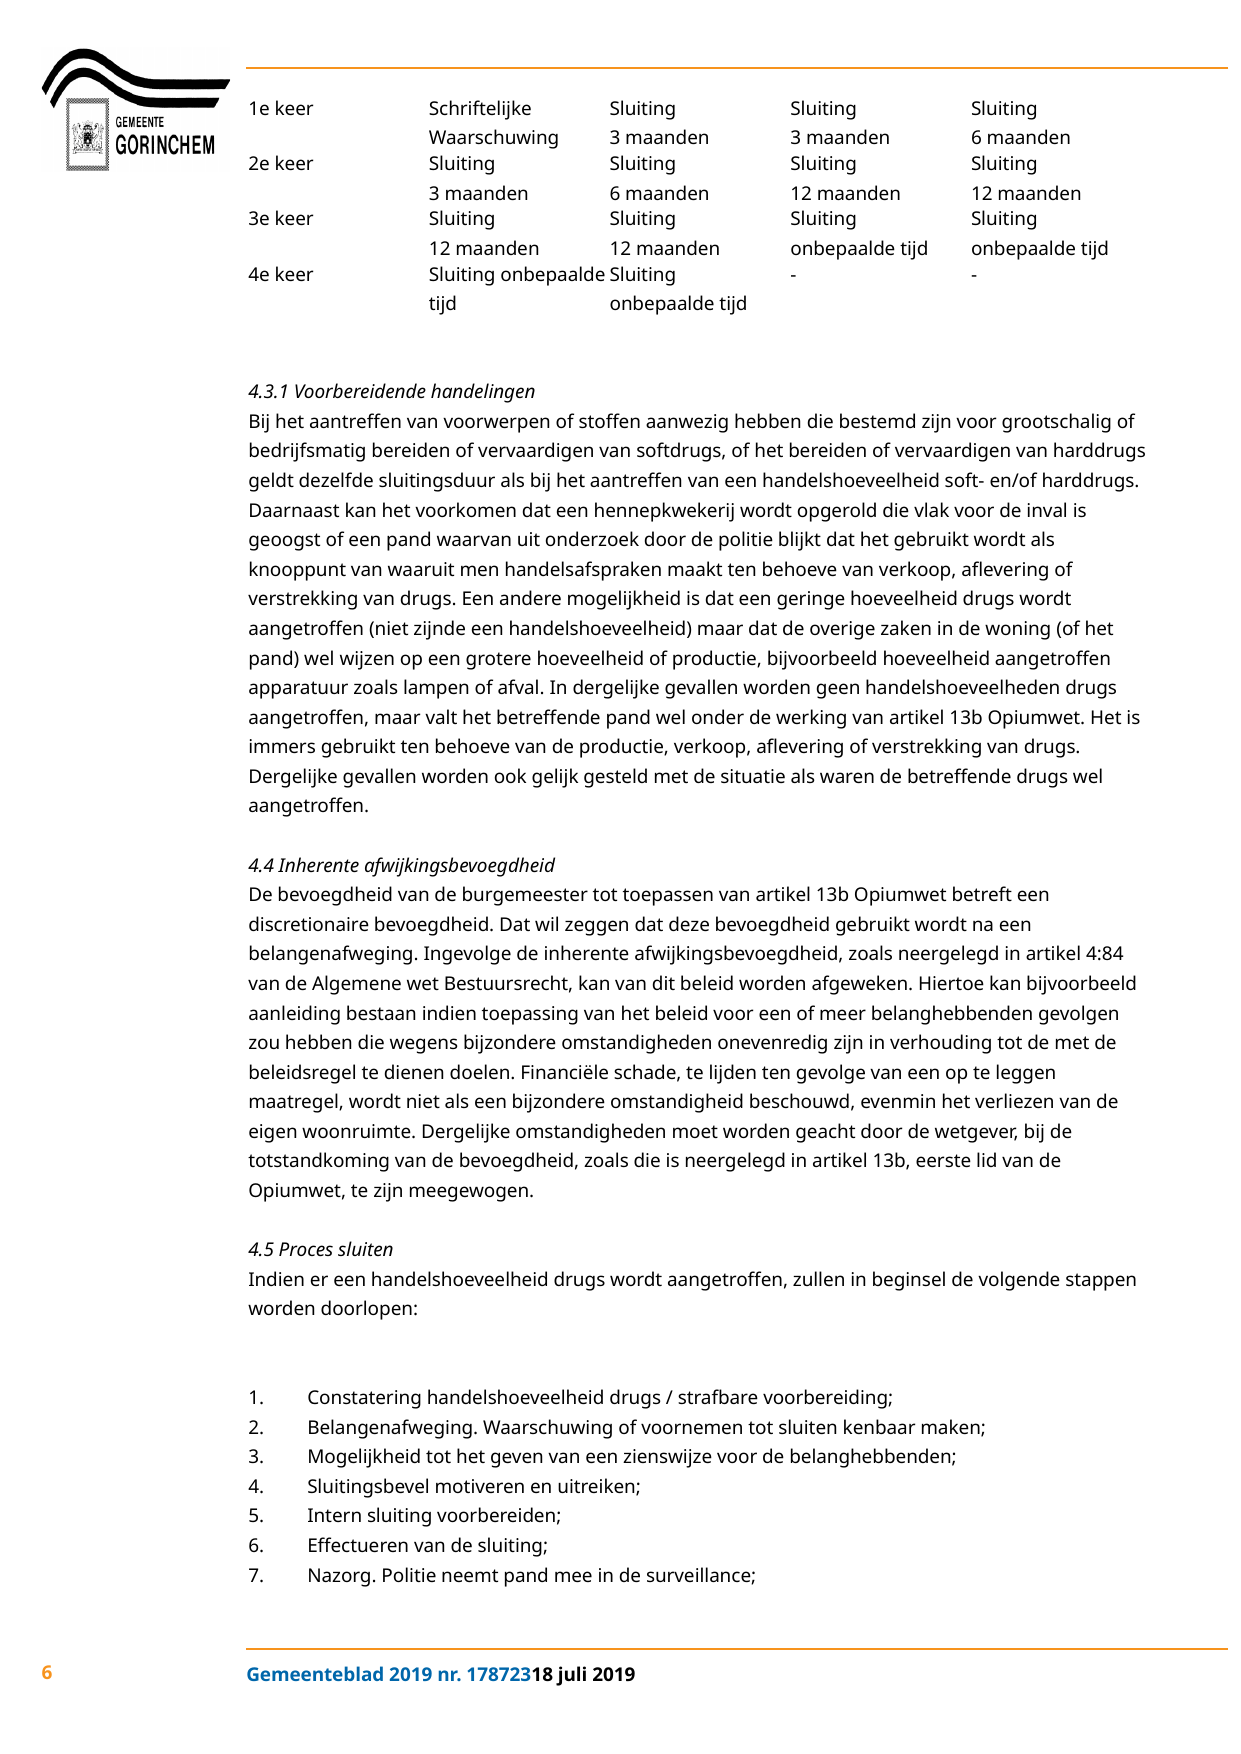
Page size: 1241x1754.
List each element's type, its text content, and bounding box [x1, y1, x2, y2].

table_cell Sluiting 6 maanden [971, 95, 1152, 150]
list Mogelijkheid tot het geven van een zienswijze voor de belanghebbenden; [248, 1443, 1152, 1469]
table_cell - [790, 261, 971, 316]
table_cell Sluiting 12 maanden [790, 150, 971, 205]
list Constatering handelshoeveelheid drugs / strafbare voorbereiding; [248, 1384, 1152, 1410]
table_cell Sluiting onbepaalde tijd [971, 205, 1152, 261]
text 4.4 Inherente afwijkingsbevoegdheid [248, 852, 1152, 877]
table_cell - [971, 261, 1152, 316]
table_cell 2e keer [248, 150, 429, 205]
list Intern sluiting voorbereiden; [248, 1503, 1152, 1528]
text 4.5 Proces sluiten [248, 1236, 1152, 1262]
text 4.3.1 Voorbereidende handelingen [248, 378, 1152, 404]
list Nazorg. Politie neemt pand mee in de surveillance; [248, 1562, 1152, 1587]
table_cell Sluiting 3 maanden [790, 95, 971, 150]
table_cell Sluiting 12 maanden [429, 205, 609, 261]
table_cell 3e keer [248, 205, 429, 261]
list Sluitingsbevel motiveren en uitreiken; [248, 1473, 1152, 1499]
table_cell Sluiting 12 maanden [971, 150, 1152, 205]
text De bevoegdheid van de burgemeester tot toepassen van artikel 13b Opiumwet betreft een discretionaire bevoegdheid. Dat wil zeggen dat deze bevoegdheid gebruikt wordt na een belangenafweging. Ingevolge de inherente afwijkingsbevoegdheid, zoals neergelegd in artikel 4:84 van de Algemene wet Bestuursrecht, kan van dit beleid worden afgeweken. Hiertoe kan bijvoorbeeld aanleiding bestaan indien toepassing van het beleid voor een of meer belanghebbenden gevolgen zou hebben die wegens bijzondere omstandigheden onevenredig zijn in verhouding tot de met de beleidsregel te dienen doelen. Financiële schade, te lijden ten gevolge van een op te leggen maatregel, wordt niet als een bijzondere omstandigheid beschouwd, evenmin het verliezen van de eigen woonruimte. Dergelijke omstandigheden moet worden geacht door de wetgever, bij de totstandkoming van de bevoegdheid, zoals die is neergelegd in artikel 13b, eerste lid van de Opiumwet, te zijn meegewogen. [248, 881, 1152, 1203]
table_cell Sluiting onbepaalde tijd [429, 261, 609, 316]
table_cell 4e keer [248, 261, 429, 316]
table_cell Sluiting onbepaalde tijd [790, 205, 971, 261]
table_cell Sluiting 3 maanden [609, 95, 790, 150]
picture [41, 47, 231, 172]
table_cell Sluiting 6 maanden [609, 150, 790, 205]
list Effectueren van de sluiting; [248, 1532, 1152, 1558]
text Bij het aantreffen van voorwerpen of stoffen aanwezig hebben die bestemd zijn voor grootschalig of bedrijfsmatig bereiden of vervaardigen van softdrugs, of het bereiden of vervaardigen van harddrugs geldt dezelfde sluitingsduur als bij het aantreffen van een handelshoeveelheid soft- en/of harddrugs. Daarnaast kan het voorkomen dat een hennepkwekerij wordt opgerold die vlak voor de inval is geoogst of een pand waarvan uit onderzoek door de politie blijkt dat het gebruikt wordt als knooppunt van waaruit men handelsafspraken maakt ten behoeve van verkoop, aflevering of verstrekking van drugs. Een andere mogelijkheid is dat een geringe hoeveelheid drugs wordt aangetroffen (niet zijnde een handelshoeveelheid) maar dat de overige zaken in de woning (of het pand) wel wijzen op een grotere hoeveelheid of productie, bijvoorbeeld hoeveelheid aangetroffen apparatuur zoals lampen of afval. In dergelijke gevallen worden geen handelshoeveelheden drugs aangetroffen, maar valt het betreffende pand wel onder de werking van artikel 13b Opiumwet. Het is immers gebruikt ten behoeve van de productie, verkoop, aflevering of verstrekking van drugs. Dergelijke gevallen worden ook gelijk gesteld met de situatie als waren de betreffende drugs wel aangetroffen. [248, 408, 1152, 818]
table_cell Sluiting onbepaalde tijd [609, 261, 790, 316]
text Indien er een handelshoeveelheid drugs wordt aangetroffen, zullen in beginsel de volgende stappen worden doorlopen: [248, 1266, 1152, 1321]
list Belangenafweging. Waarschuwing of voornemen tot sluiten kenbaar maken; [248, 1414, 1152, 1439]
table_cell 1e keer [248, 95, 429, 150]
table_cell Schriftelijke Waarschuwing [429, 95, 609, 150]
table_cell Sluiting 12 maanden [609, 205, 790, 261]
table_cell Sluiting 3 maanden [429, 150, 609, 205]
